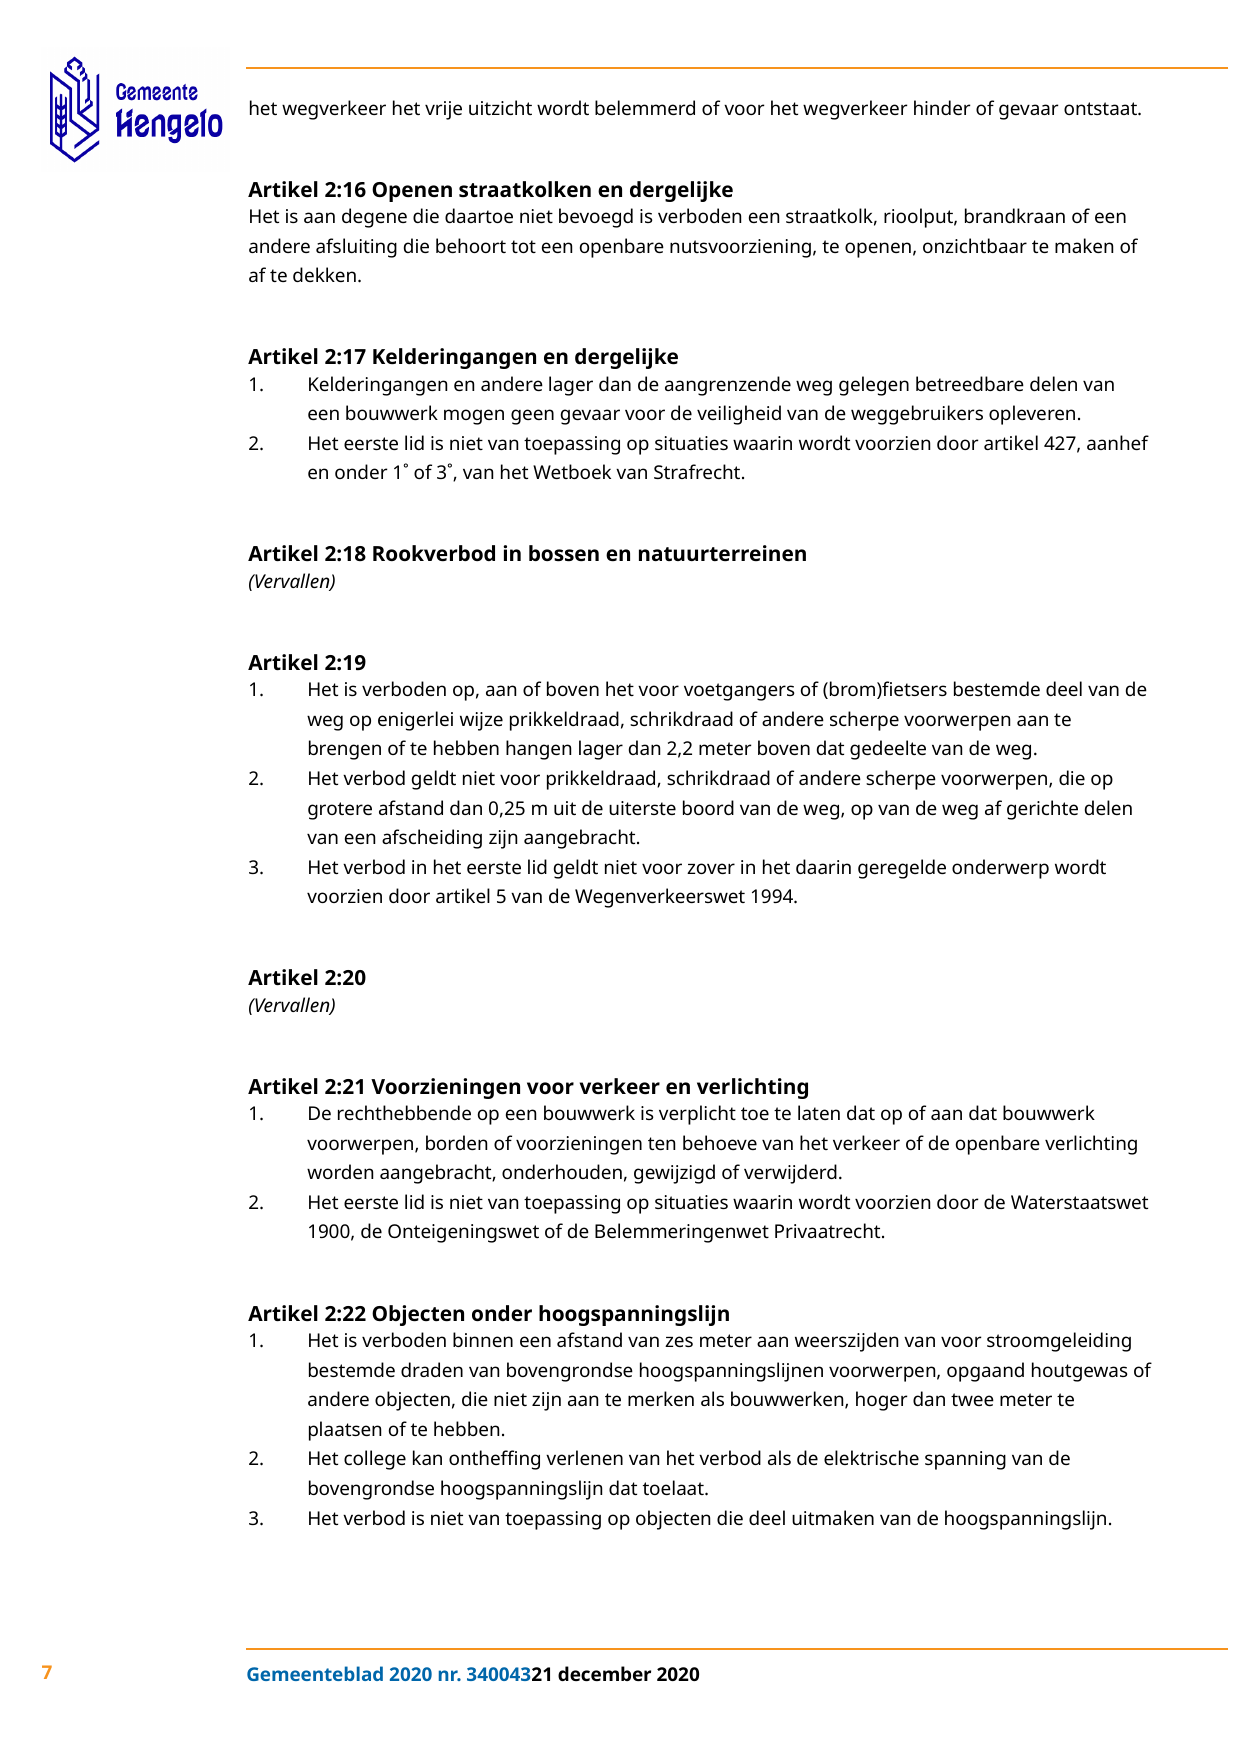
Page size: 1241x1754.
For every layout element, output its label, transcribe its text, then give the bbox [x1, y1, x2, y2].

list Het is verboden binnen een afstand van zes meter aan weerszijden van voor stroomgeleiding bestemde draden van bovengrondse hoogspanningslijnen voorwerpen, opgaand houtgewas of andere objecten, die niet zijn aan te merken als bouwwerken, hoger dan twee meter te plaatsen of te hebben. [248, 1327, 1152, 1442]
list Het verbod geldt niet voor prikkeldraad, schrikdraad of andere scherpe voorwerpen, die op grotere afstand dan 0,25 m uit de uiterste boord van de weg, op van de weg af gerichte delen van een afscheiding zijn aangebracht. [248, 765, 1152, 850]
list Het eerste lid is niet van toepassing op situaties waarin wordt voorzien door artikel 427, aanhef en onder 1˚ of 3˚, van het Wetboek van Strafrecht. [248, 430, 1152, 485]
text Artikel 2:18 Rookverbod in bossen en natuurterreinen [248, 539, 1152, 568]
text het wegverkeer het vrije uitzicht wordt belemmerd of voor het wegverkeer hinder of gevaar ontstaat. [248, 95, 1152, 121]
text Artikel 2:21 Voorzieningen voor verkeer en verlichting [248, 1072, 1152, 1100]
list Het is verboden op, aan of boven het voor voetgangers of (brom)fietsers bestemde deel van de weg op enigerlei wijze prikkeldraad, schrikdraad of andere scherpe voorwerpen aan te brengen of te hebben hangen lager dan 2,2 meter boven dat gedeelte van de weg. [248, 676, 1152, 761]
list Kelderingangen en andere lager dan de aangrenzende weg gelegen betreedbare delen van een bouwwerk mogen geen gevaar voor de veiligheid van de weggebruikers opleveren. [248, 371, 1152, 426]
text Artikel 2:22 Objecten onder hoogspanningslijn [248, 1299, 1152, 1327]
list Het eerste lid is niet van toepassing op situaties waarin wordt voorzien door de Waterstaatswet 1900, de Onteigeningswet of de Belemmeringenwet Privaatrecht. [248, 1189, 1152, 1244]
text Artikel 2:17 Kelderingangen en dergelijke [248, 342, 1152, 371]
picture [41, 47, 231, 172]
text Artikel 2:20 [248, 963, 1152, 992]
text (Vervallen) [248, 568, 1152, 594]
text Het is aan degene die daartoe niet bevoegd is verboden een straatkolk, rioolput, brandkraan of een andere afsluiting die behoort tot een openbare nutsvoorziening, te openen, onzichtbaar te maken of af te dekken. [248, 203, 1152, 288]
text Artikel 2:19 [248, 648, 1152, 676]
list Het verbod is niet van toepassing op objecten die deel uitmaken van de hoogspanningslijn. [248, 1505, 1152, 1530]
text Artikel 2:16 Openen straatkolken en dergelijke [248, 175, 1152, 203]
list Het verbod in het eerste lid geldt niet voor zover in het daarin geregelde onderwerp wordt voorzien door artikel 5 van de Wegenverkeerswet 1994. [248, 854, 1152, 909]
list De rechthebbende op een bouwwerk is verplicht toe te laten dat op of aan dat bouwwerk voorwerpen, borden of voorzieningen ten behoeve van het verkeer of de openbare verlichting worden aangebracht, onderhouden, gewijzigd of verwijderd. [248, 1100, 1152, 1185]
list Het college kan ontheffing verlenen van het verbod als de elektrische spanning van de bovengrondse hoogspanningslijn dat toelaat. [248, 1446, 1152, 1501]
text (Vervallen) [248, 992, 1152, 1018]
